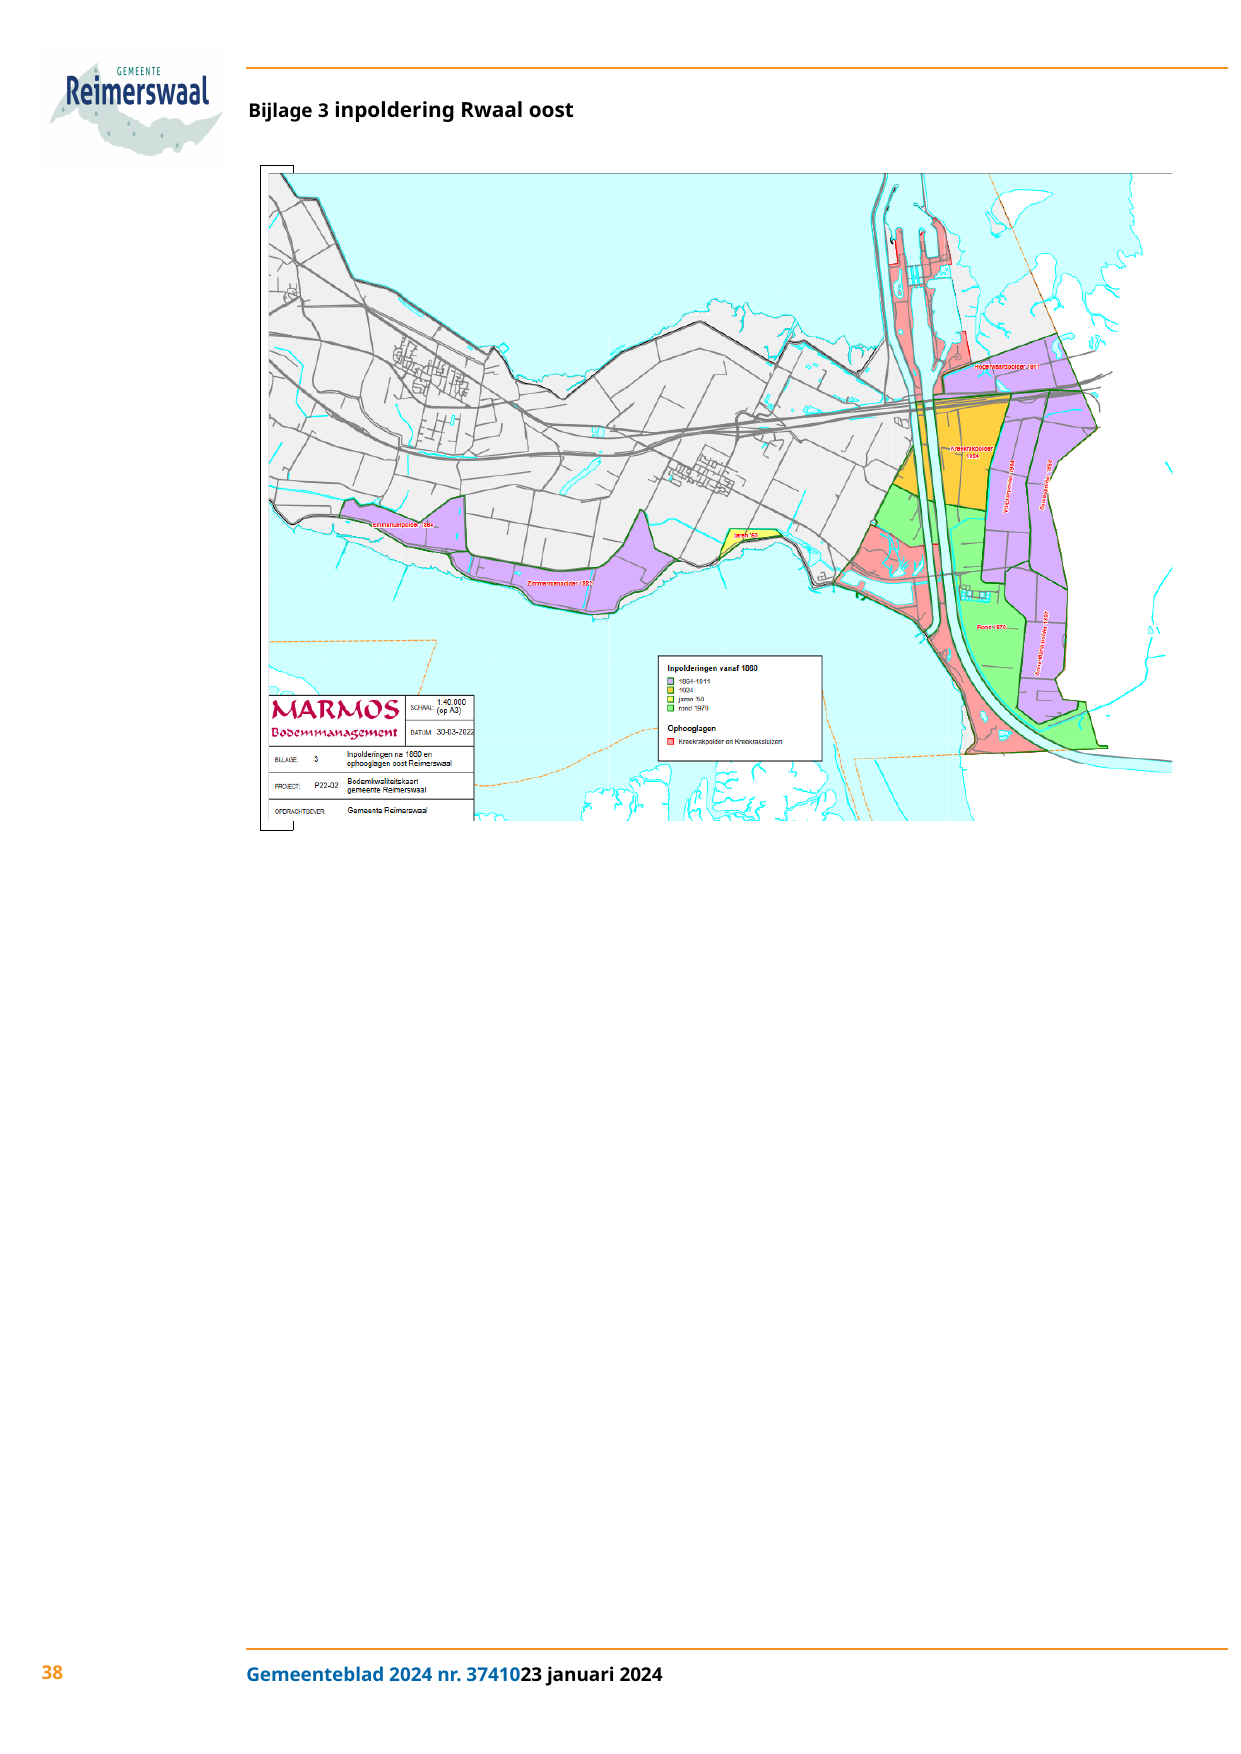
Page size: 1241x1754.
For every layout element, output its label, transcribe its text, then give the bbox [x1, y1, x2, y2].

picture [41, 47, 231, 172]
text Bijlage 3 inpoldering Rwaal oost [248, 95, 1152, 123]
picture [268, 173, 1173, 821]
